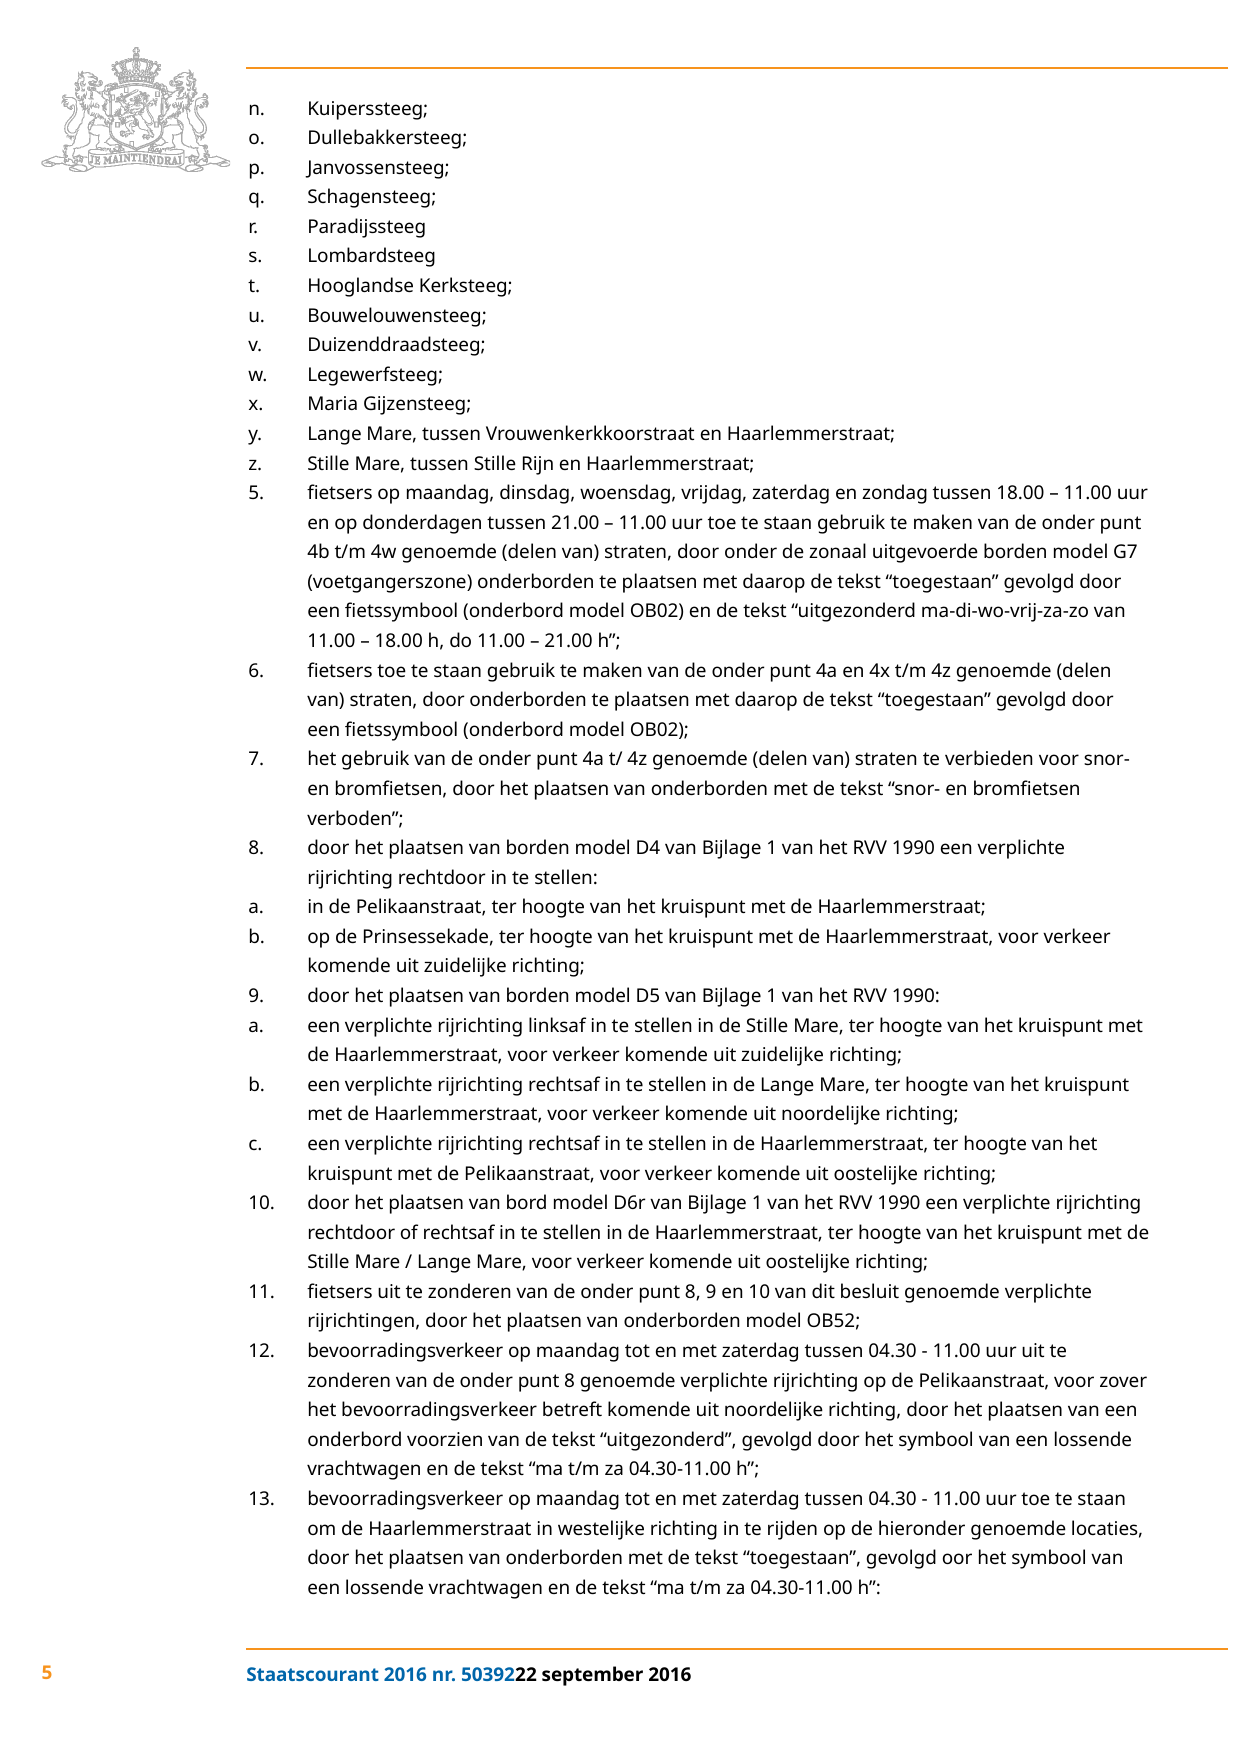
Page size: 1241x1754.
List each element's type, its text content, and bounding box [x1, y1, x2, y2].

picture [41, 47, 231, 172]
list Legewerfsteeg; [248, 361, 1152, 387]
list in de Pelikaanstraat, ter hoogte van het kruispunt met de Haarlemmerstraat; [248, 893, 1152, 919]
list door het plaatsen van bord model D6r van Bijlage 1 van het RVV 1990 een verplichte rijrichting rechtdoor of rechtsaf in te stellen in de Haarlemmerstraat, ter hoogte van het kruispunt met de Stille Mare / Lange Mare, voor verkeer komende uit oostelijke richting; [248, 1189, 1152, 1274]
list Bouwelouwensteeg; [248, 302, 1152, 328]
list bevoorradingsverkeer op maandag tot en met zaterdag tussen 04.30 - 11.00 uur uit te zonderen van de onder punt 8 genoemde verplichte rijrichting op de Pelikaanstraat, voor zover het bevoorradingsverkeer betreft komende uit noordelijke richting, door het plaatsen van een onderbord voorzien van de tekst “uitgezonderd”, gevolgd door het symbool van een lossende vrachtwagen en de tekst “ma t/m za 04.30-11.00 h”; [248, 1337, 1152, 1481]
list door het plaatsen van borden model D5 van Bijlage 1 van het RVV 1990: [248, 982, 1152, 1008]
list op de Prinsessekade, ter hoogte van het kruispunt met de Haarlemmerstraat, voor verkeer komende uit zuidelijke richting; [248, 923, 1152, 978]
list Lombardsteeg [248, 243, 1152, 268]
list een verplichte rijrichting rechtsaf in te stellen in de Lange Mare, ter hoogte van het kruispunt met de Haarlemmerstraat, voor verkeer komende uit noordelijke richting; [248, 1071, 1152, 1126]
list een verplichte rijrichting rechtsaf in te stellen in de Haarlemmerstraat, ter hoogte van het kruispunt met de Pelikaanstraat, voor verkeer komende uit oostelijke richting; [248, 1130, 1152, 1186]
list Maria Gijzensteeg; [248, 391, 1152, 416]
list Janvossensteeg; [248, 154, 1152, 180]
list een verplichte rijrichting linksaf in te stellen in de Stille Mare, ter hoogte van het kruispunt met de Haarlemmerstraat, voor verkeer komende uit zuidelijke richting; [248, 1012, 1152, 1067]
list Paradijssteeg [248, 213, 1152, 239]
list bevoorradingsverkeer op maandag tot en met zaterdag tussen 04.30 - 11.00 uur toe te staan om de Haarlemmerstraat in westelijke richting in te rijden op de hieronder genoemde locaties, door het plaatsen van onderborden met de tekst “toegestaan”, gevolgd oor het symbool van een lossende vrachtwagen en de tekst “ma t/m za 04.30-11.00 h”: [248, 1485, 1152, 1600]
list fietsers toe te staan gebruik te maken van de onder punt 4a en 4x t/m 4z genoemde (delen van) straten, door onderborden te plaatsen met daarop de tekst “toegestaan” gevolgd door een fietssymbool (onderbord model OB02); [248, 657, 1152, 742]
list Lange Mare, tussen Vrouwenkerkkoorstraat en Haarlemmerstraat; [248, 420, 1152, 446]
list Stille Mare, tussen Stille Rijn en Haarlemmerstraat; [248, 450, 1152, 476]
list Kuiperssteeg; [248, 95, 1152, 121]
list door het plaatsen van borden model D4 van Bijlage 1 van het RVV 1990 een verplichte rijrichting rechtdoor in te stellen: [248, 834, 1152, 890]
list fietsers uit te zonderen van de onder punt 8, 9 en 10 van dit besluit genoemde verplichte rijrichtingen, door het plaatsen van onderborden model OB52; [248, 1278, 1152, 1333]
list Duizenddraadsteeg; [248, 331, 1152, 357]
list het gebruik van de onder punt 4a t/ 4z genoemde (delen van) straten te verbieden voor snor- en bromfietsen, door het plaatsen van onderborden met de tekst “snor- en bromfietsen verboden”; [248, 746, 1152, 831]
list fietsers op maandag, dinsdag, woensdag, vrijdag, zaterdag en zondag tussen 18.00 – 11.00 uur en op donderdagen tussen 21.00 – 11.00 uur toe te staan gebruik te maken van de onder punt 4b t/m 4w genoemde (delen van) straten, door onder de zonaal uitgevoerde borden model G7 (voetgangerszone) onderborden te plaatsen met daarop de tekst “toegestaan” gevolgd door een fietssymbool (onderbord model OB02) en de tekst “uitgezonderd ma-di-wo-vrij-za-zo van 11.00 – 18.00 h, do 11.00 – 21.00 h”; [248, 479, 1152, 653]
list Schagensteeg; [248, 183, 1152, 209]
list Dullebakkersteeg; [248, 124, 1152, 150]
list Hooglandse Kerksteeg; [248, 272, 1152, 298]
